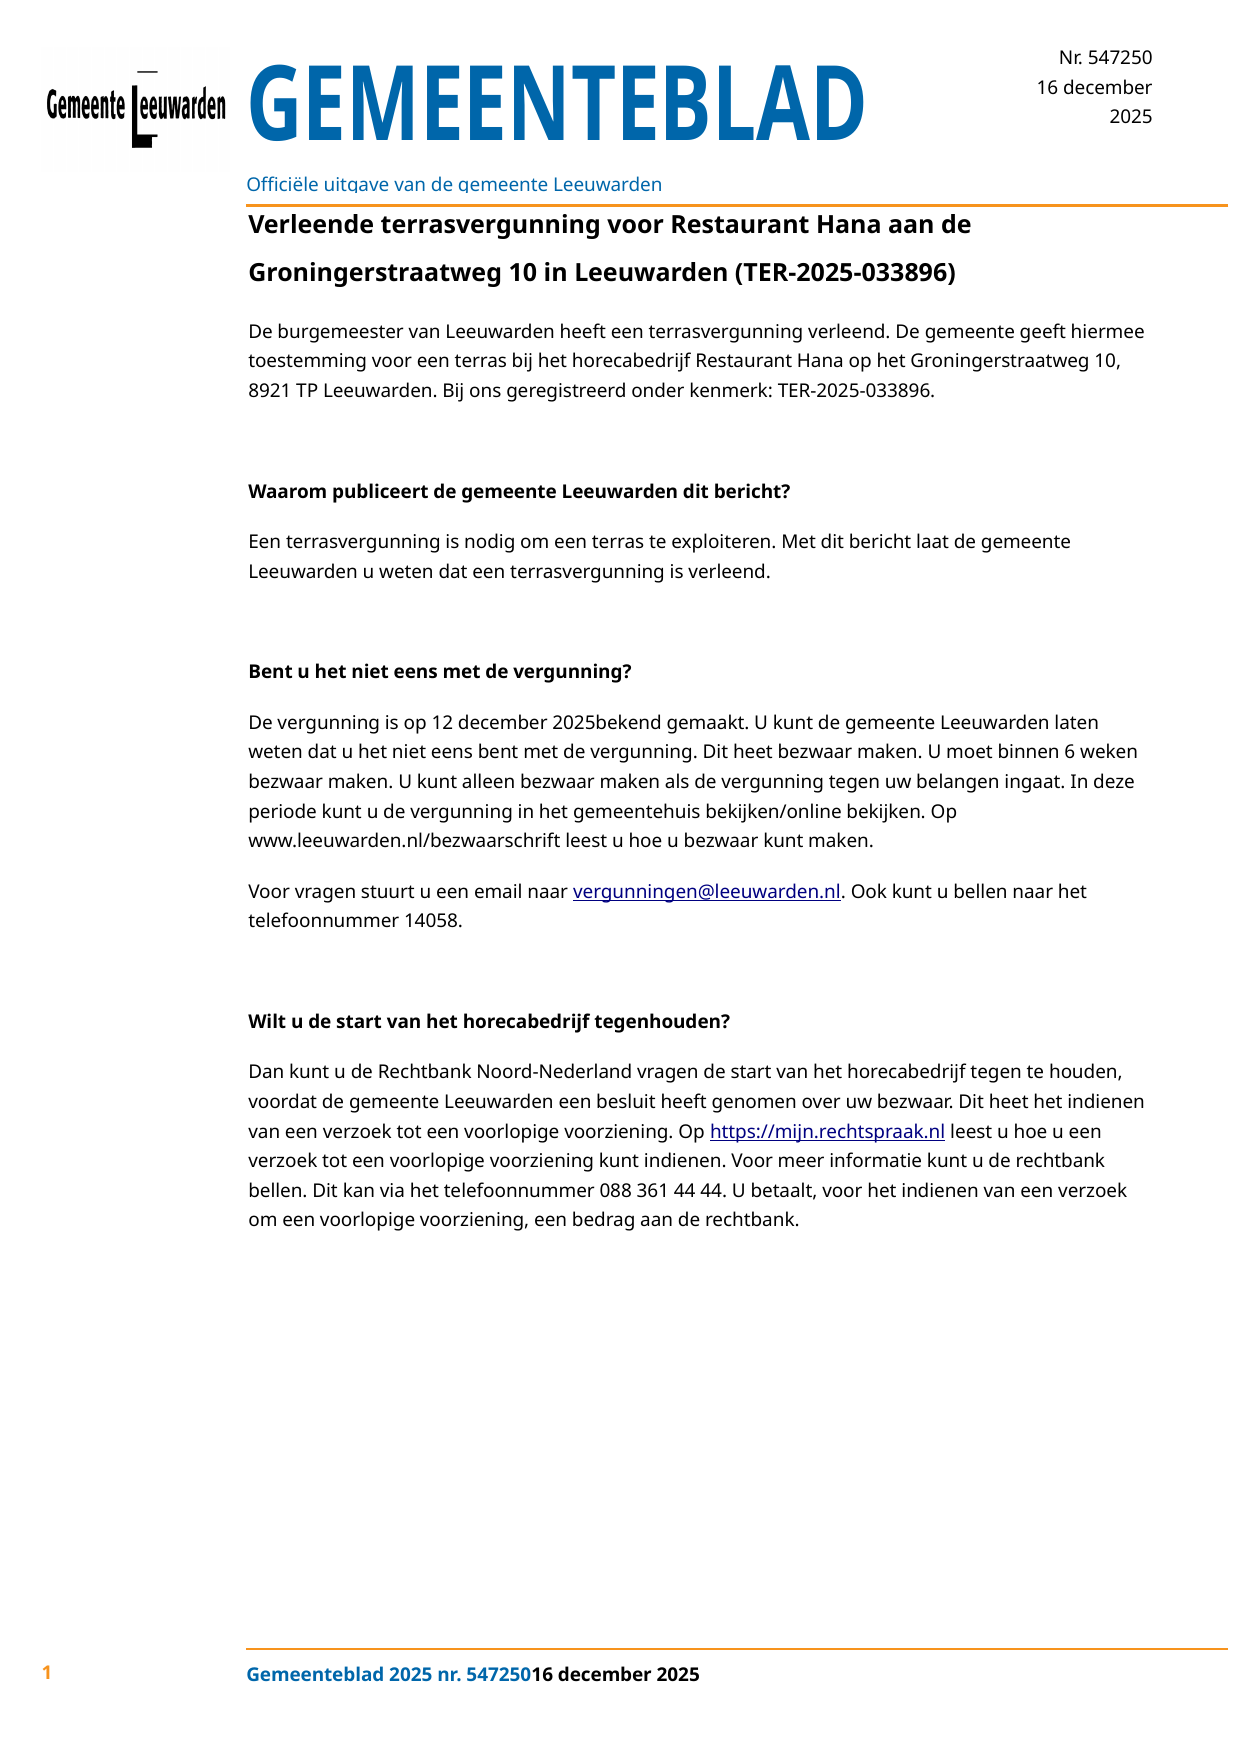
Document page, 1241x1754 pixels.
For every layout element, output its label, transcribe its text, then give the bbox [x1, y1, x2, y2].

text Verleende terrasvergunning voor Restaurant Hana aan de Groningerstraatweg 10 in Leeuwarden (TER-2025-033896) [248, 207, 1152, 288]
text Wilt u de start van het horecabedrijf tegenhouden? [248, 1008, 1152, 1034]
text Dan kunt u de Rechtbank Noord-Nederland vragen de start van het horecabedrijf tegen te houden, voordat de gemeente Leeuwarden een besluit heeft genomen over uw bezwaar. Dit heet het indienen van een verzoek tot een voorlopige voorziening. Op https://mijn.rechtspraak.nl leest u hoe u een verzoek tot een voorlopige voorziening kunt indienen. Voor meer informatie kunt u de rechtbank bellen. Dit kan via het telefoonnummer 088 361 44 44. U betaalt, voor het indienen van een verzoek om een voorlopige voorziening, een bedrag aan de rechtbank. [248, 1059, 1152, 1232]
text Waarom publiceert de gemeente Leeuwarden dit bericht? [248, 478, 1152, 504]
text De vergunning is op 12 december 2025bekend gemaakt. U kunt de gemeente Leeuwarden laten weten dat u het niet eens bent met de vergunning. Dit heet bezwaar maken. U moet binnen 6 weken bezwaar maken. U kunt alleen bezwaar maken als de vergunning tegen uw belangen ingaat. In deze periode kunt u de vergunning in het gemeentehuis bekijken/online bekijken. Op www.leeuwarden.nl/bezwaarschrift leest u hoe u bezwaar kunt maken. [248, 709, 1152, 853]
picture [41, 47, 231, 172]
text De burgemeester van Leeuwarden heeft een terrasvergunning verleend. De gemeente geeft hiermee toestemming voor een terras bij het horecabedrijf Restaurant Hana op het Groningerstraatweg 10, 8921 TP Leeuwarden. Bij ons geregistreerd onder kenmerk: TER-2025-033896. [248, 318, 1152, 403]
text Voor vragen stuurt u een email naar vergunningen@leeuwarden.nl. Ook kunt u bellen naar het telefoonnummer 14058. [248, 878, 1152, 933]
text Een terrasvergunning is nodig om een terras te exploiteren. Met dit bericht laat de gemeente Leeuwarden u weten dat een terrasvergunning is verleend. [248, 528, 1152, 584]
text Bent u het niet eens met de vergunning? [248, 659, 1152, 684]
